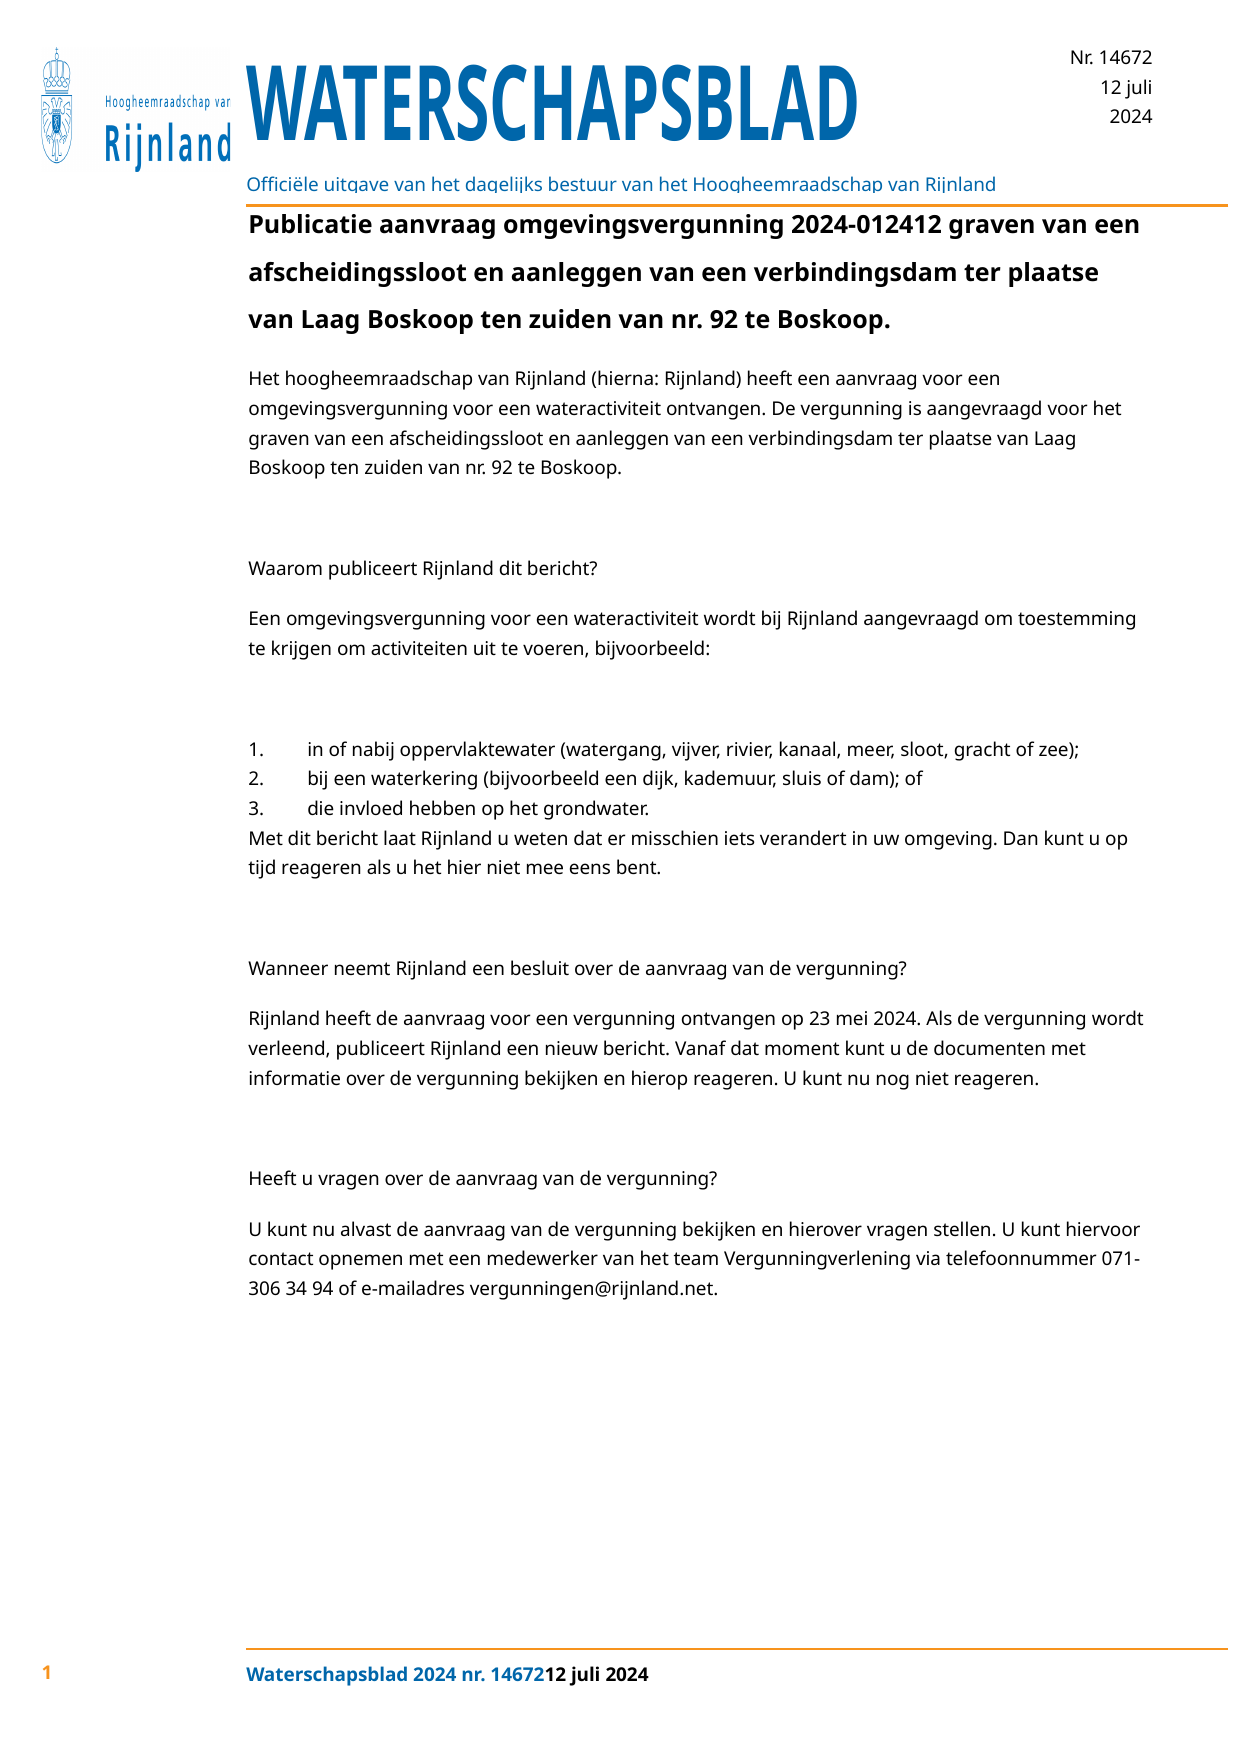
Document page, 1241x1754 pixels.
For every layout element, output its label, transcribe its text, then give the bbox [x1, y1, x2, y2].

list die invloed hebben op het grondwater. [248, 795, 1152, 821]
text Publicatie aanvraag omgevingsvergunning 2024-012412 graven van een afscheidingssloot en aanleggen van een verbindingsdam ter plaatse van Laag Boskoop ten zuiden van nr. 92 te Boskoop. [248, 207, 1152, 336]
text Waarom publiceert Rijnland dit bericht? [248, 555, 1152, 581]
text Met dit bericht laat Rijnland u weten dat er misschien iets verandert in uw omgeving. Dan kunt u op tijd reageren als u het hier niet mee eens bent. [248, 825, 1152, 880]
text Wanneer neemt Rijnland een besluit over de aanvraag van de vergunning? [248, 955, 1152, 981]
text Het hoogheemraadschap van Rijnland (hierna: Rijnland) heeft een aanvraag voor een omgevingsvergunning voor een wateractiviteit ontvangen. De vergunning is aangevraagd voor het graven van een afscheidingssloot en aanleggen van een verbindingsdam ter plaatse van Laag Boskoop ten zuiden van nr. 92 te Boskoop. [248, 366, 1152, 480]
text Heeft u vragen over de aanvraag van de vergunning? [248, 1166, 1152, 1191]
picture [41, 47, 231, 172]
list in of nabij oppervlaktewater (watergang, vijver, rivier, kanaal, meer, sloot, gracht of zee); [248, 736, 1152, 762]
text U kunt nu alvast de aanvraag van de vergunning bekijken en hierover vragen stellen. U kunt hiervoor contact opnemen met een medewerker van het team Vergunningverlening via telefoonnummer 071-306 34 94 of e-mailadres vergunningen@rijnland.net. [248, 1216, 1152, 1301]
text Een omgevingsvergunning voor een wateractiviteit wordt bij Rijnland aangevraagd om toestemming te krijgen om activiteiten uit te voeren, bijvoorbeeld: [248, 606, 1152, 661]
text Rijnland heeft de aanvraag voor een vergunning ontvangen op 23 mei 2024. Als de vergunning wordt verleend, publiceert Rijnland een nieuw bericht. Vanaf dat moment kunt u de documenten met informatie over de vergunning bekijken en hierop reageren. U kunt nu nog niet reageren. [248, 1006, 1152, 1090]
list bij een waterkering (bijvoorbeeld een dijk, kademuur, sluis of dam); of [248, 766, 1152, 791]
